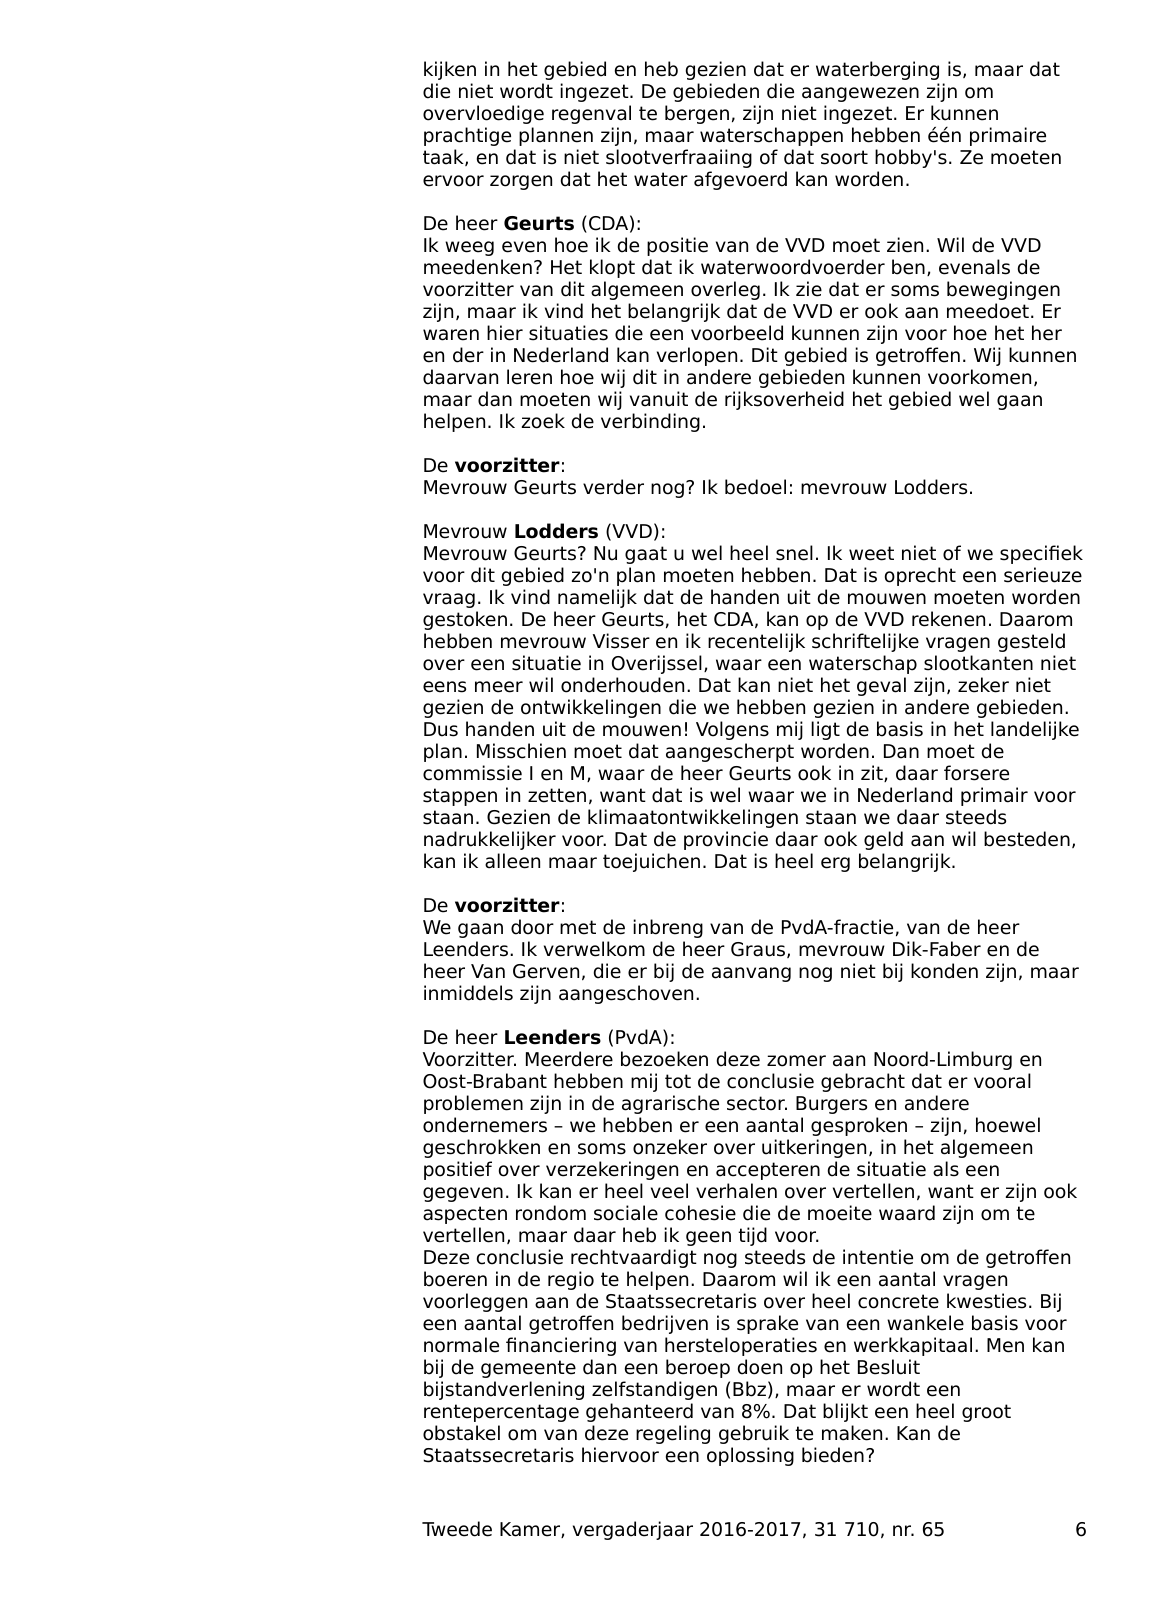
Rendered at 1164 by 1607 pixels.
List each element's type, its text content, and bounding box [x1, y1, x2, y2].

text De heer Leenders (PvdA): [422, 1027, 1087, 1049]
text Voorzitter. Meerdere bezoeken deze zomer aan Noord-Limburg en Oost-Brabant hebben mij tot de conclusie gebracht dat er vooral problemen zijn in de agrarische sector. Burgers en andere ondernemers – we hebben er een aantal gesproken – zijn, hoewel geschrokken en soms onzeker over uitkeringen, in het algemeen positief over verzekeringen en accepteren de situatie als een gegeven. Ik kan er heel veel verhalen over vertellen, want er zijn ook aspecten rondom sociale cohesie die de moeite waard zijn om te vertellen, maar daar heb ik geen tijd voor. [422, 1049, 1087, 1247]
text Deze conclusie rechtvaardigt nog steeds de intentie om de getroffen boeren in de regio te helpen. Daarom wil ik een aantal vragen voorleggen aan de Staatssecretaris over heel concrete kwesties. Bij een aantal getroffen bedrijven is sprake van een wankele basis voor normale financiering van hersteloperaties en werkkapitaal. Men kan bij de gemeente dan een beroep doen op het Besluit bijstandverlening zelfstandigen (Bbz), maar er wordt een rentepercentage gehanteerd van 8%. Dat blijkt een heel groot obstakel om van deze regeling gebruik te maken. Kan de Staatssecretaris hiervoor een oplossing bieden? [422, 1247, 1087, 1467]
text Mevrouw Lodders (VVD): [422, 521, 1087, 543]
text kijken in het gebied en heb gezien dat er waterberging is, maar dat die niet wordt ingezet. De gebieden die aangewezen zijn om overvloedige regenval te bergen, zijn niet ingezet. Er kunnen prachtige plannen zijn, maar waterschappen hebben één primaire taak, en dat is niet slootverfraaiing of dat soort hobby's. Ze moeten ervoor zorgen dat het water afgevoerd kan worden. [422, 59, 1087, 191]
text De voorzitter: [422, 895, 1087, 917]
text We gaan door met de inbreng van de PvdA-fractie, van de heer Leenders. Ik verwelkom de heer Graus, mevrouw Dik-Faber en de heer Van Gerven, die er bij de aanvang nog niet bij konden zijn, maar inmiddels zijn aangeschoven. [422, 917, 1087, 1005]
text Mevrouw Geurts? Nu gaat u wel heel snel. Ik weet niet of we specifiek voor dit gebied zo'n plan moeten hebben. Dat is oprecht een serieuze vraag. Ik vind namelijk dat de handen uit de mouwen moeten worden gestoken. De heer Geurts, het CDA, kan op de VVD rekenen. Daarom hebben mevrouw Visser en ik recentelijk schriftelijke vragen gesteld over een situatie in Overijssel, waar een waterschap slootkanten niet eens meer wil onderhouden. Dat kan niet het geval zijn, zeker niet gezien de ontwikkelingen die we hebben gezien in andere gebieden. Dus handen uit de mouwen! Volgens mij ligt de basis in het landelijke plan. Misschien moet dat aangescherpt worden. Dan moet de commissie I en M, waar de heer Geurts ook in zit, daar forsere stappen in zetten, want dat is wel waar we in Nederland primair voor staan. Gezien de klimaatontwikkelingen staan we daar steeds nadrukkelijker voor. Dat de provincie daar ook geld aan wil besteden, kan ik alleen maar toejuichen. Dat is heel erg belangrijk. [422, 543, 1087, 873]
text De heer Geurts (CDA): [422, 213, 1087, 235]
text Mevrouw Geurts verder nog? Ik bedoel: mevrouw Lodders. [422, 477, 1087, 499]
text Ik weeg even hoe ik de positie van de VVD moet zien. Wil de VVD meedenken? Het klopt dat ik waterwoordvoerder ben, evenals de voorzitter van dit algemeen overleg. Ik zie dat er soms bewegingen zijn, maar ik vind het belangrijk dat de VVD er ook aan meedoet. Er waren hier situaties die een voorbeeld kunnen zijn voor hoe het her en der in Nederland kan verlopen. Dit gebied is getroffen. Wij kunnen daarvan leren hoe wij dit in andere gebieden kunnen voorkomen, maar dan moeten wij vanuit de rijksoverheid het gebied wel gaan helpen. Ik zoek de verbinding. [422, 235, 1087, 433]
text De voorzitter: [422, 455, 1087, 477]
